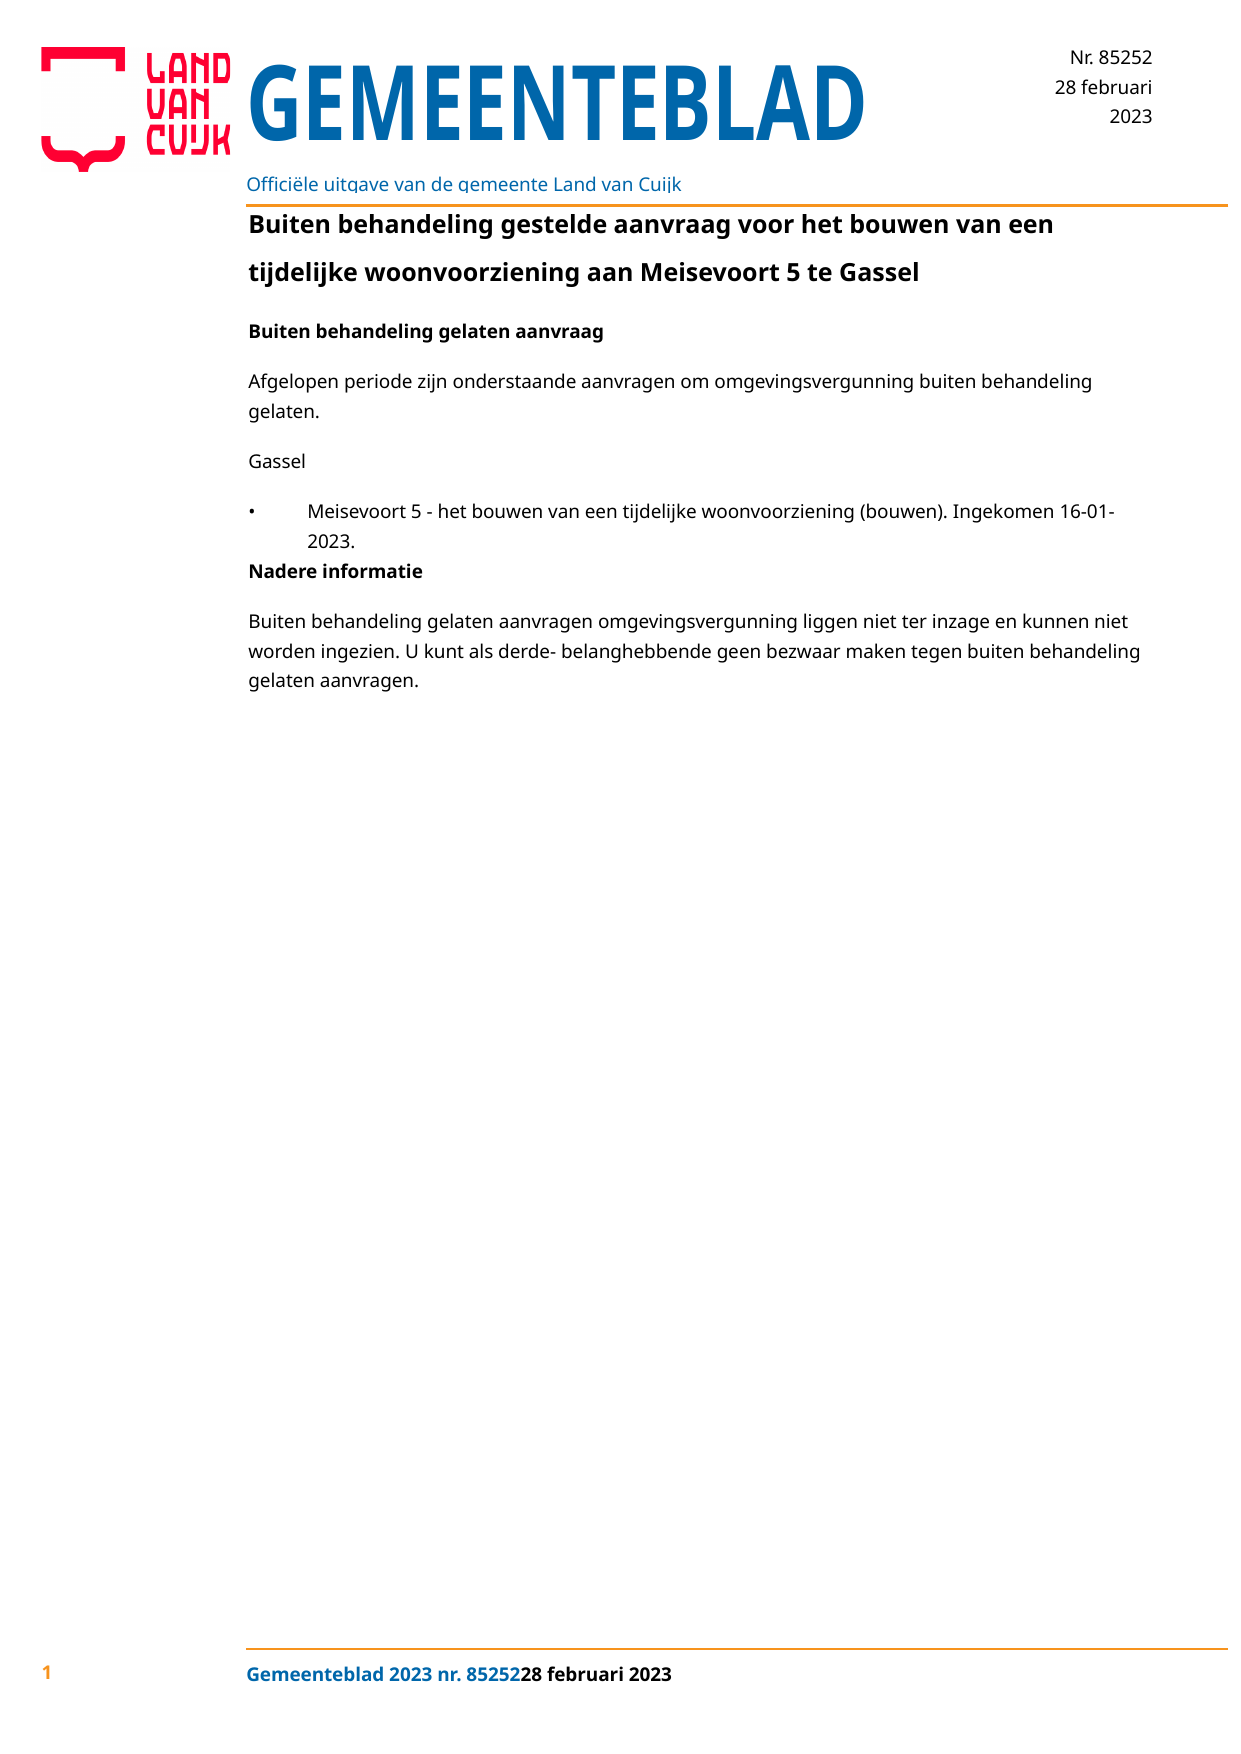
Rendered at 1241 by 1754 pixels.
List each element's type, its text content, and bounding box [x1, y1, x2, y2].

text Buiten behandeling gelaten aanvraag [248, 318, 1152, 344]
list Meisevoort 5 - het bouwen van een tijdelijke woonvoorziening (bouwen). Ingekomen 16-01-2023. [248, 499, 1152, 554]
text Nadere informatie [248, 558, 1152, 584]
text Buiten behandeling gelaten aanvragen omgevingsvergunning liggen niet ter inzage en kunnen niet worden ingezien. U kunt als derde- belanghebbende geen bezwaar maken tegen buiten behandeling gelaten aanvragen. [248, 608, 1152, 693]
text Afgelopen periode zijn onderstaande aanvragen om omgevingsvergunning buiten behandeling gelaten. [248, 368, 1152, 424]
picture [41, 47, 231, 172]
text Gassel [248, 448, 1152, 474]
text Buiten behandeling gestelde aanvraag voor het bouwen van een tijdelijke woonvoorziening aan Meisevoort 5 te Gassel [248, 207, 1152, 288]
